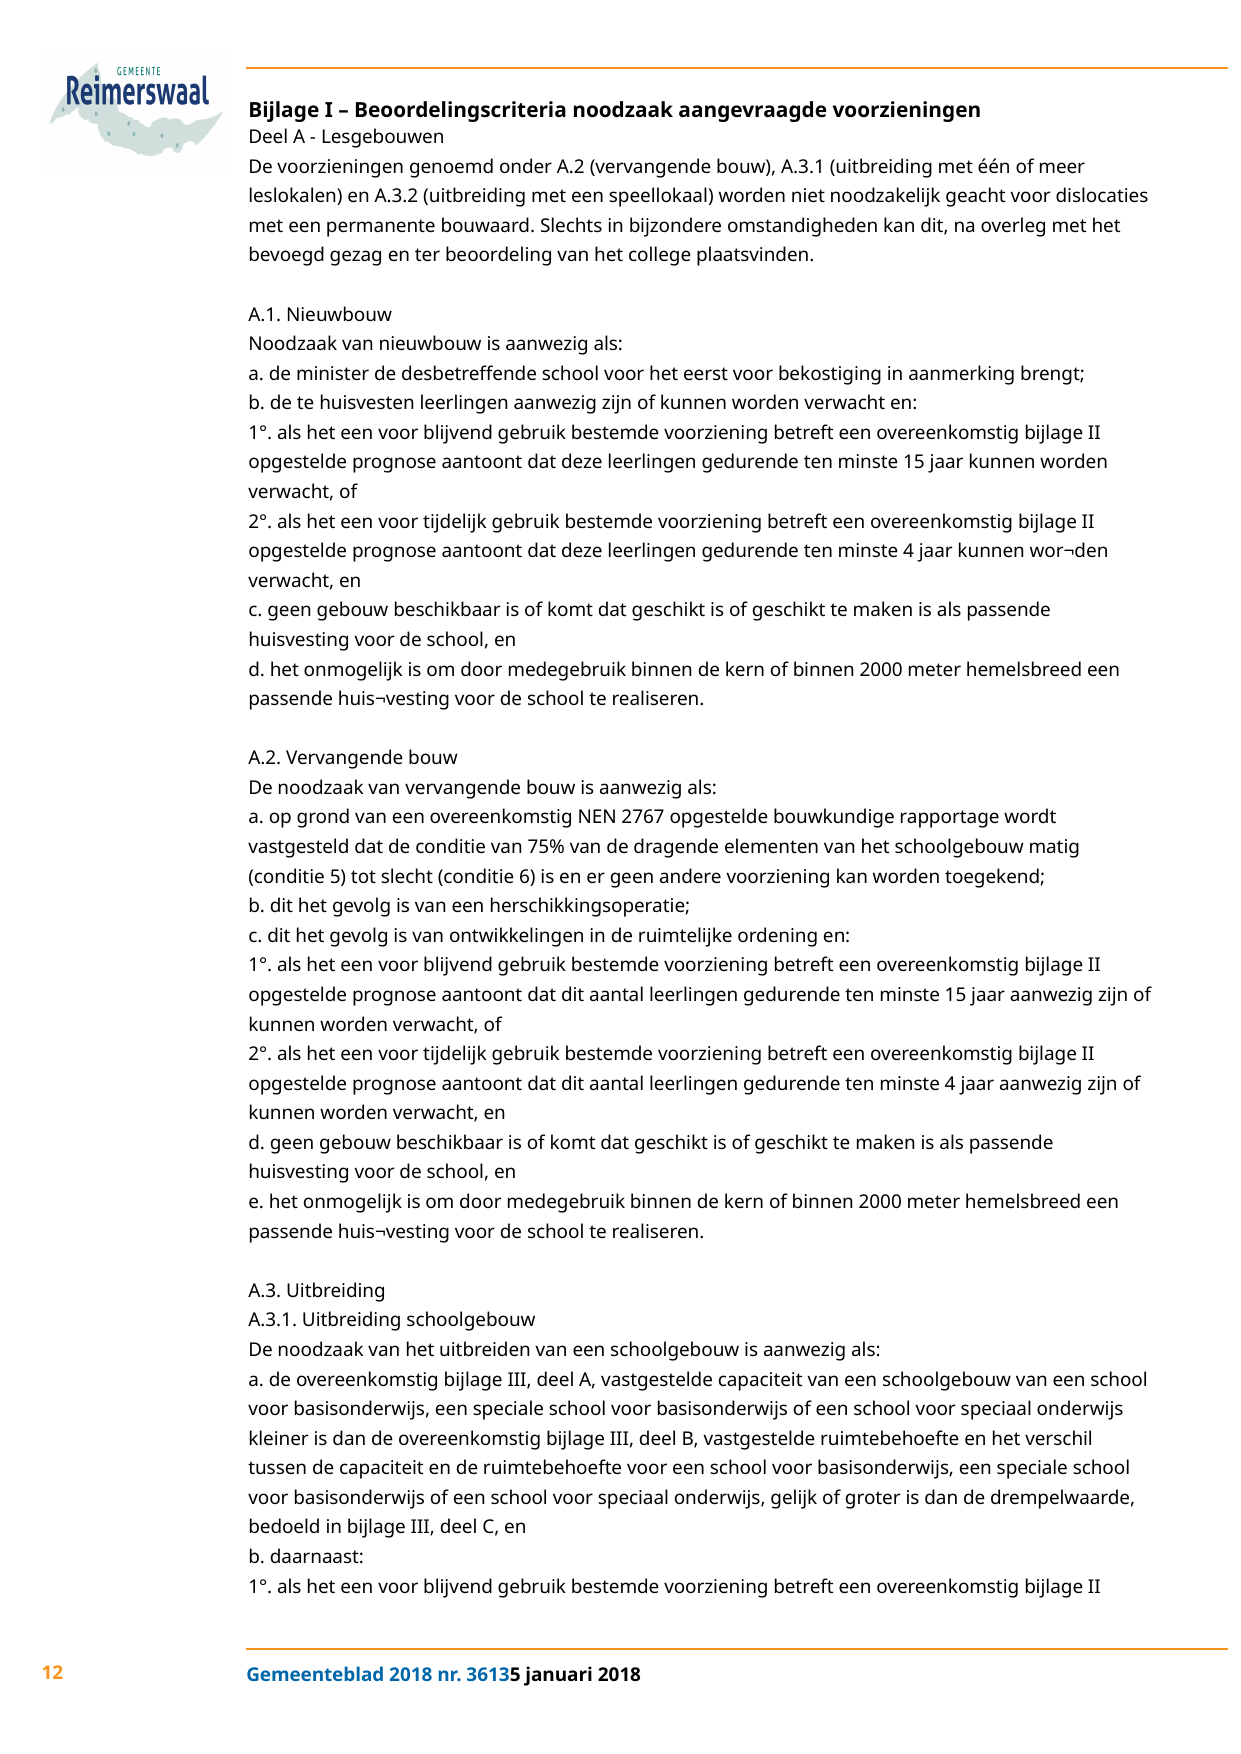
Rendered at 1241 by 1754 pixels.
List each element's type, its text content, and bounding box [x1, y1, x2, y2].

text c. dit het gevolg is van ontwikkelingen in de ruimtelijke ordening en: [248, 922, 1152, 948]
text a. op grond van een overeenkomstig NEN 2767 opgestelde bouwkundige rapportage wordt vastgesteld dat de conditie van 75% van de dragende elementen van het schoolgebouw matig (conditie 5) tot slecht (conditie 6) is en er geen andere voorziening kan worden toegekend; [248, 804, 1152, 889]
picture [41, 47, 231, 172]
text 1°. als het een voor blijvend gebruik bestemde voorziening betreft een overeenkomstig bijlage II opgestelde prognose aantoont dat dit aantal leerlingen gedurende ten minste 15 jaar aanwezig zijn of kunnen worden verwacht, of [248, 952, 1152, 1037]
text d. geen gebouw beschikbaar is of komt dat geschikt is of geschikt te maken is als passende huisvesting voor de school, en [248, 1129, 1152, 1184]
text a. de minister de desbetreffende school voor het eerst voor bekostiging in aanmerking brengt; [248, 360, 1152, 386]
text 2°. als het een voor tijdelijk gebruik bestemde voorziening betreft een overeenkomstig bijlage II opgestelde prognose aantoont dat deze leerlingen gedurende ten minste 4 jaar kunnen wor¬den verwacht, en [248, 508, 1152, 593]
text b. de te huisvesten leerlingen aanwezig zijn of kunnen worden verwacht en: [248, 389, 1152, 415]
text Deel A - Lesgebouwen [248, 123, 1152, 149]
text a. de overeenkomstig bijlage III, deel A, vastgestelde capaciteit van een schoolgebouw van een school voor basisonderwijs, een speciale school voor basisonderwijs of een school voor speciaal onderwijs kleiner is dan de overeenkomstig bijlage III, deel B, vastgestelde ruimtebehoefte en het verschil tussen de capaciteit en de ruimtebehoefte voor een school voor basisonderwijs, een speciale school voor basisonderwijs of een school voor speciaal onderwijs, gelijk of groter is dan de drempelwaarde, bedoeld in bijlage III, deel C, en [248, 1366, 1152, 1539]
text Bijlage I – Beoordelingscriteria noodzaak aangevraagde voorzieningen [248, 95, 1152, 123]
text Noodzaak van nieuwbouw is aanwezig als: [248, 330, 1152, 356]
text A.1. Nieuwbouw [248, 301, 1152, 327]
text 1°. als het een voor blijvend gebruik bestemde voorziening betreft een overeenkomstig bijlage II opgestelde prognose aantoont dat deze leerlingen gedurende ten minste 15 jaar kunnen worden verwacht, of [248, 419, 1152, 504]
text c. geen gebouw beschikbaar is of komt dat geschikt is of geschikt te maken is als passende huisvesting voor de school, en [248, 597, 1152, 652]
text 1°. als het een voor blijvend gebruik bestemde voorziening betreft een overeenkomstig bijlage II [248, 1573, 1152, 1599]
text d. het onmogelijk is om door medegebruik binnen de kern of binnen 2000 meter hemelsbreed een passende huis¬vesting voor de school te realiseren. [248, 656, 1152, 711]
text b. dit het gevolg is van een herschikkingsoperatie; [248, 892, 1152, 918]
text A.3.1. Uitbreiding schoolgebouw [248, 1307, 1152, 1332]
text De noodzaak van vervangende bouw is aanwezig als: [248, 774, 1152, 800]
text 2°. als het een voor tijdelijk gebruik bestemde voorziening betreft een overeenkomstig bijlage II opgestelde prognose aantoont dat dit aantal leerlingen gedurende ten minste 4 jaar aanwezig zijn of kunnen worden verwacht, en [248, 1040, 1152, 1125]
text e. het onmogelijk is om door medegebruik binnen de kern of binnen 2000 meter hemelsbreed een passende huis¬vesting voor de school te realiseren. [248, 1188, 1152, 1244]
text A.2. Vervangende bouw [248, 744, 1152, 770]
text A.3. Uitbreiding [248, 1277, 1152, 1303]
text De noodzaak van het uitbreiden van een schoolgebouw is aanwezig als: [248, 1336, 1152, 1362]
text b. daarnaast: [248, 1543, 1152, 1569]
text De voorzieningen genoemd onder A.2 (vervangende bouw), A.3.1 (uitbreiding met één of meer leslokalen) en A.3.2 (uitbreiding met een speellokaal) worden niet noodzakelijk geacht voor dislocaties met een permanente bouwaard. Slechts in bijzondere omstandigheden kan dit, na overleg met het bevoegd gezag en ter beoordeling van het college plaatsvinden. [248, 153, 1152, 267]
